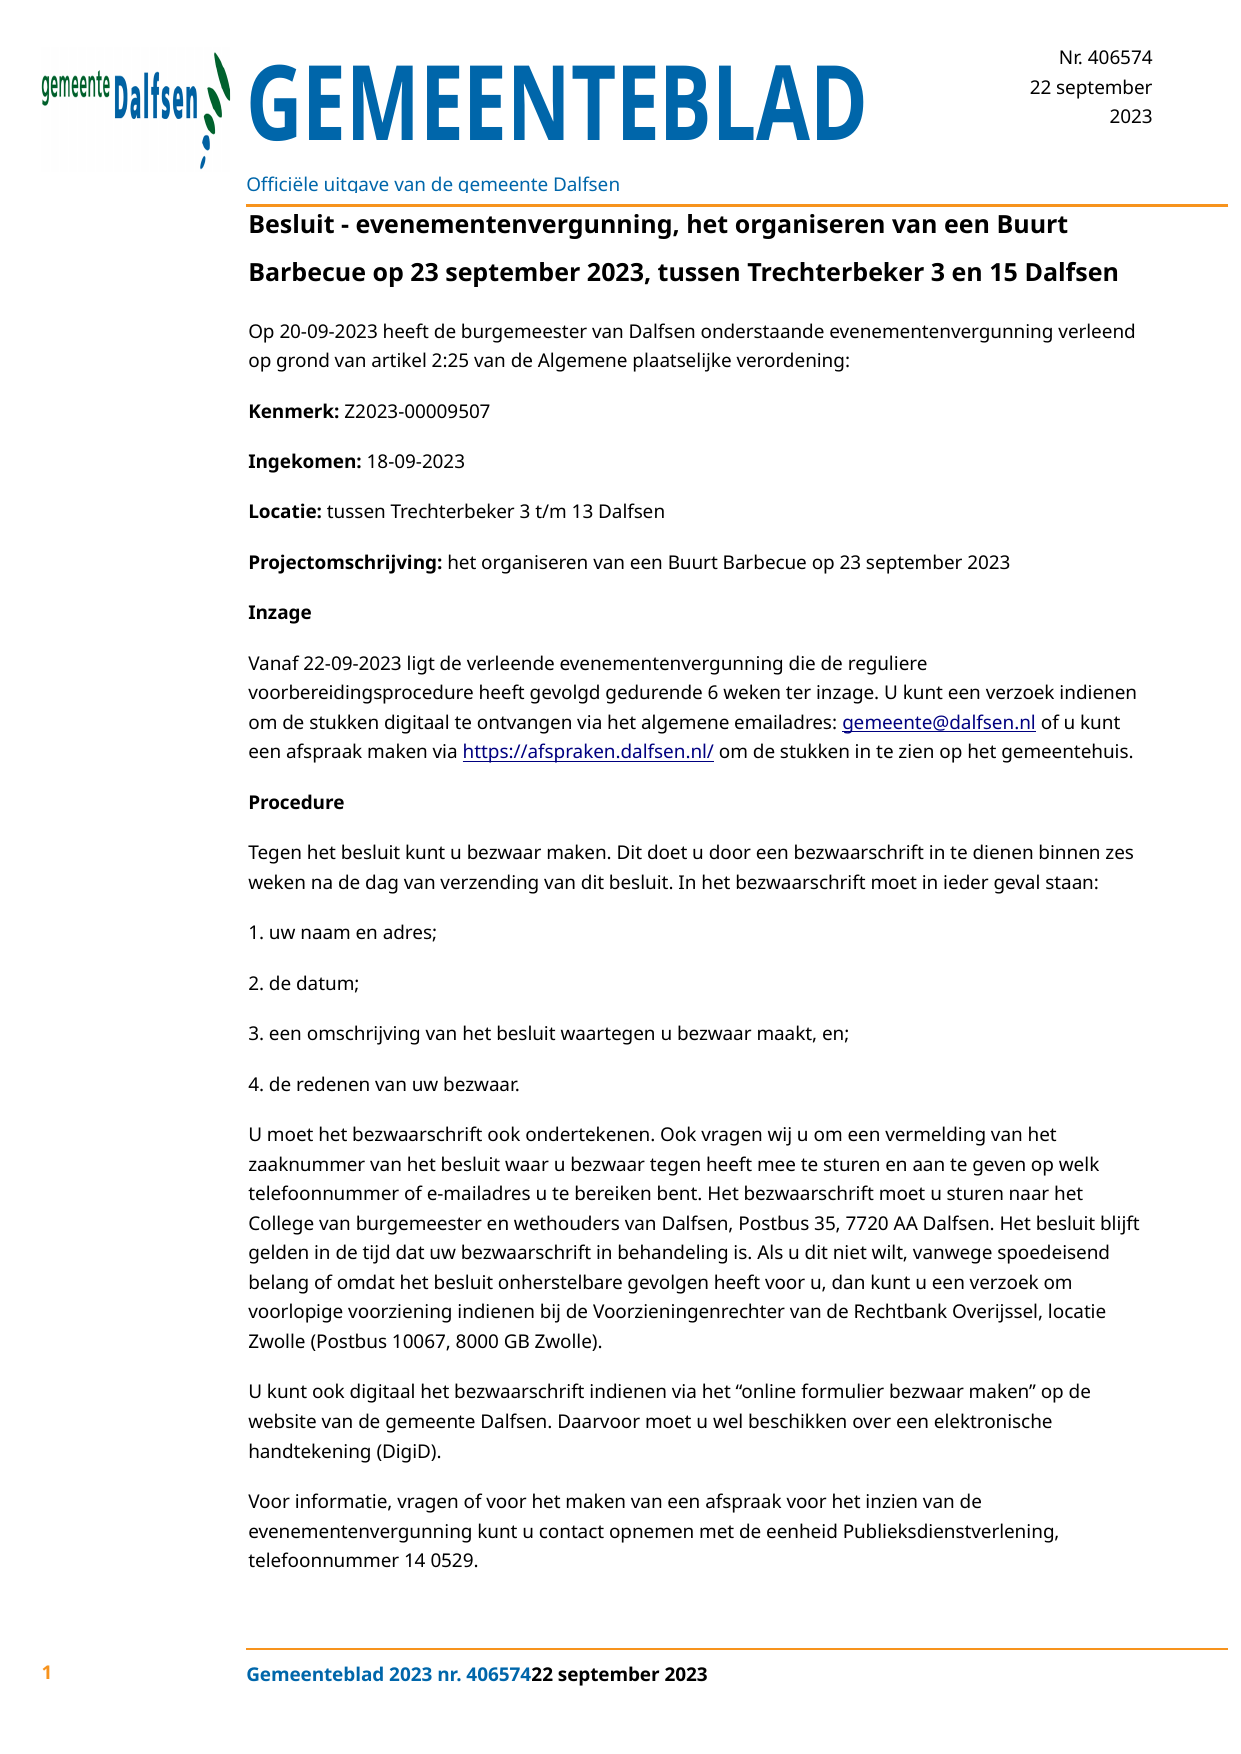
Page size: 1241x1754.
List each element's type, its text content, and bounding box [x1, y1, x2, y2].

text 3. een omschrijving van het besluit waartegen u bezwaar maakt, en; [248, 1020, 1152, 1046]
picture [41, 47, 231, 172]
text 4. de redenen van uw bezwaar. [248, 1071, 1152, 1097]
text Kenmerk: Z2023-00009507 [248, 398, 1152, 424]
text 1. uw naam en adres; [248, 919, 1152, 945]
text Vanaf 22-09-2023 ligt de verleende evenementenvergunning die de reguliere voorbereidingsprocedure heeft gevolgd gedurende 6 weken ter inzage. U kunt een verzoek indienen om de stukken digitaal te ontvangen via het algemene emailadres: gemeente@dalfsen.nl of u kunt een afspraak maken via https://afspraken.dalfsen.nl/ om de stukken in te zien op het gemeentehuis. [248, 650, 1152, 764]
text Tegen het besluit kunt u bezwaar maken. Dit doet u door een bezwaarschrift in te dienen binnen zes weken na de dag van verzending van dit besluit. In het bezwaarschrift moet in ieder geval staan: [248, 839, 1152, 895]
text U kunt ook digitaal het bezwaarschrift indienen via het “online formulier bezwaar maken” op de website van de gemeente Dalfsen. Daarvoor moet u wel beschikken over een elektronische handtekening (DigiD). [248, 1379, 1152, 1464]
text Procedure [248, 789, 1152, 815]
text Voor informatie, vragen of voor het maken van een afspraak voor het inzien van de evenementenvergunning kunt u contact opnemen met de eenheid Publieksdienstverlening, telefoonnummer 14 0529. [248, 1488, 1152, 1573]
text Locatie: tussen Trechterbeker 3 t/m 13 Dalfsen [248, 499, 1152, 524]
text Besluit - evenementenvergunning, het organiseren van een Buurt Barbecue op 23 september 2023, tussen Trechterbeker 3 en 15 Dalfsen [248, 207, 1152, 288]
text U moet het bezwaarschrift ook ondertekenen. Ook vragen wij u om een vermelding van het zaaknummer van het besluit waar u bezwaar tegen heeft mee te sturen en aan te geven op welk telefoonnummer of e-mailadres u te bereiken bent. Het bezwaarschrift moet u sturen naar het College van burgemeester en wethouders van Dalfsen, Postbus 35, 7720 AA Dalfsen. Het besluit blijft gelden in de tijd dat uw bezwaarschrift in behandeling is. Als u dit niet wilt, vanwege spoedeisend belang of omdat het besluit onherstelbare gevolgen heeft voor u, dan kunt u een verzoek om voorlopige voorziening indienen bij de Voorzieningenrechter van de Rechtbank Overijssel, locatie Zwolle (Postbus 10067, 8000 GB Zwolle). [248, 1121, 1152, 1354]
text Inzage [248, 599, 1152, 625]
text Projectomschrijving: het organiseren van een Buurt Barbecue op 23 september 2023 [248, 549, 1152, 575]
text Op 20-09-2023 heeft de burgemeester van Dalfsen onderstaande evenementenvergunning verleend op grond van artikel 2:25 van de Algemene plaatselijke verordening: [248, 318, 1152, 373]
text Ingekomen: 18-09-2023 [248, 448, 1152, 474]
text 2. de datum; [248, 970, 1152, 996]
